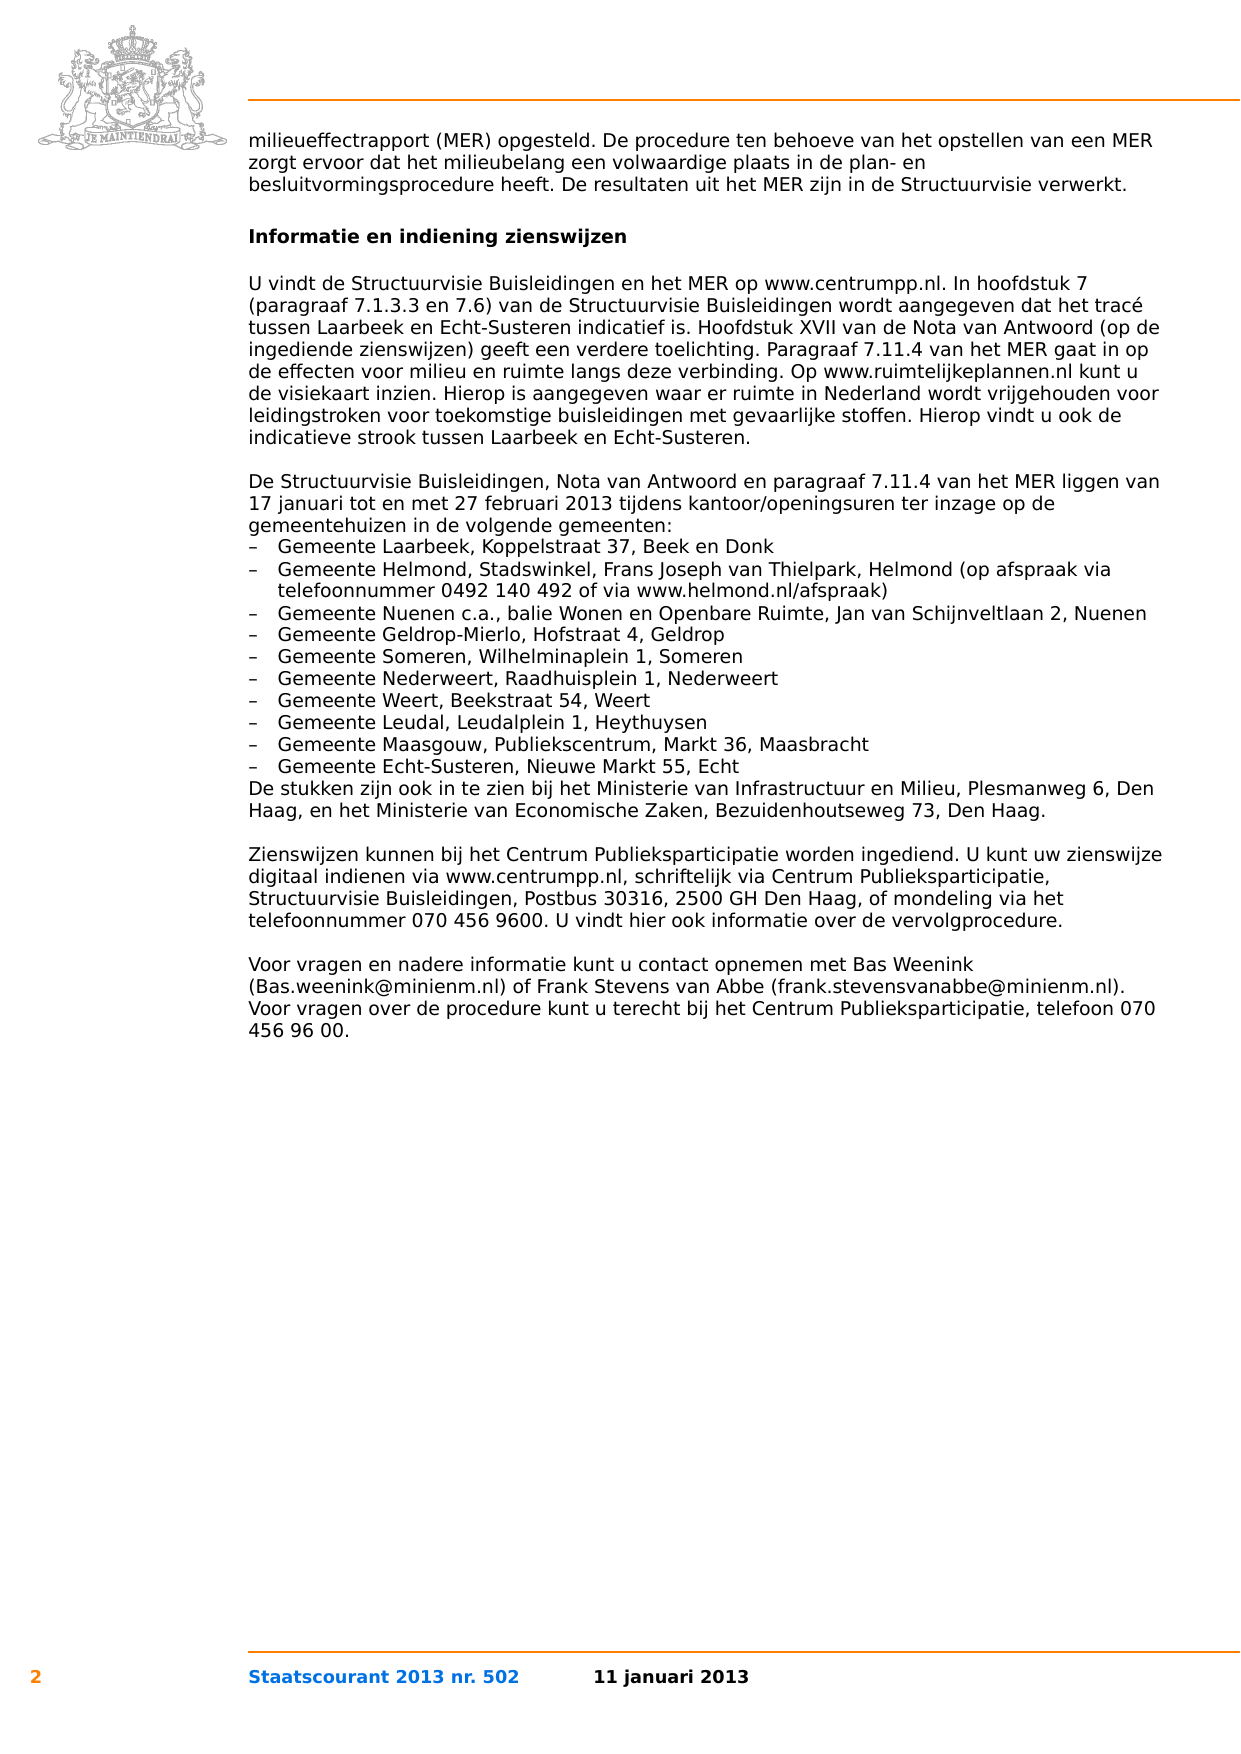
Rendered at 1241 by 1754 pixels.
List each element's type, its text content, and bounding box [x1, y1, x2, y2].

text De stukken zijn ook in te zien bij het Ministerie van Infrastructuur en Milieu, Plesmanweg 6, Den Haag, en het Ministerie van Economische Zaken, Bezuidenhoutseweg 73, Den Haag. [248, 778, 1163, 822]
text – Gemeente Nederweert, Raadhuisplein 1, Nederweert [248, 668, 1163, 690]
text milieueffectrapport (MER) opgesteld. De procedure ten behoeve van het opstellen van een MER zorgt ervoor dat het milieubelang een volwaardige plaats in de plan- en besluitvormingsprocedure heeft. De resultaten uit het MER zijn in de Structuurvisie verwerkt. [248, 130, 1163, 196]
text – Gemeente Maasgouw, Publiekscentrum, Markt 36, Maasbracht [248, 734, 1163, 756]
text – Gemeente Helmond, Stadswinkel, Frans Joseph van Thielpark, Helmond (op afspraak via telefoonnummer 0492 140 492 of via www.helmond.nl/afspraak) [248, 558, 1163, 602]
text – Gemeente Someren, Wilhelminaplein 1, Someren [248, 646, 1163, 668]
text – Gemeente Geldrop-Mierlo, Hofstraat 4, Geldrop [248, 624, 1163, 646]
subtitle Informatie en indiening zienswijzen [248, 226, 1163, 248]
text – Gemeente Nuenen c.a., balie Wonen en Openbare Ruimte, Jan van Schijnveltlaan 2, Nuenen [248, 602, 1163, 624]
text De Structuurvisie Buisleidingen, Nota van Antwoord en paragraaf 7.11.4 van het MER liggen van 17 januari tot en met 27 februari 2013 tijdens kantoor/openingsuren ter inzage op de gemeentehuizen in de volgende gemeenten: [248, 471, 1163, 536]
text Voor vragen en nadere informatie kunt u contact opnemen met Bas Weenink (Bas.weenink@minienm.nl) of Frank Stevens van Abbe (frank.stevensvanabbe@minienm.nl). Voor vragen over de procedure kunt u terecht bij het Centrum Publieksparticipatie, telefoon 070 456 96 00. [248, 954, 1163, 1042]
text – Gemeente Weert, Beekstraat 54, Weert [248, 690, 1163, 712]
text – Gemeente Laarbeek, Koppelstraat 37, Beek en Donk [248, 536, 1163, 558]
text U vindt de Structuurvisie Buisleidingen en het MER op www.centrumpp.nl. In hoofdstuk 7 (paragraaf 7.1.3.3 en 7.6) van de Structuurvisie Buisleidingen wordt aangegeven dat het tracé tussen Laarbeek en Echt-Susteren indicatief is. Hoofdstuk XVII van de Nota van Antwoord (op de ingediende zienswijzen) geeft een verdere toelichting. Paragraaf 7.11.4 van het MER gaat in op de effecten voor milieu en ruimte langs deze verbinding. Op www.ruimtelijkeplannen.nl kunt u de visiekaart inzien. Hierop is aangegeven waar er ruimte in Nederland wordt vrijgehouden voor leidingstroken voor toekomstige buisleidingen met gevaarlijke stoffen. Hierop vindt u ook de indicatieve strook tussen Laarbeek en Echt-Susteren. [248, 273, 1163, 449]
text – Gemeente Leudal, Leudalplein 1, Heythuysen [248, 712, 1163, 734]
text – Gemeente Echt-Susteren, Nieuwe Markt 55, Echt [248, 756, 1163, 778]
picture [38, 25, 227, 150]
text Zienswijzen kunnen bij het Centrum Publieksparticipatie worden ingediend. U kunt uw zienswijze digitaal indienen via www.centrumpp.nl, schriftelijk via Centrum Publieksparticipatie, Structuurvisie Buisleidingen, Postbus 30316, 2500 GH Den Haag, of mondeling via het telefoonnummer 070 456 9600. U vindt hier ook informatie over de vervolgprocedure. [248, 844, 1163, 932]
